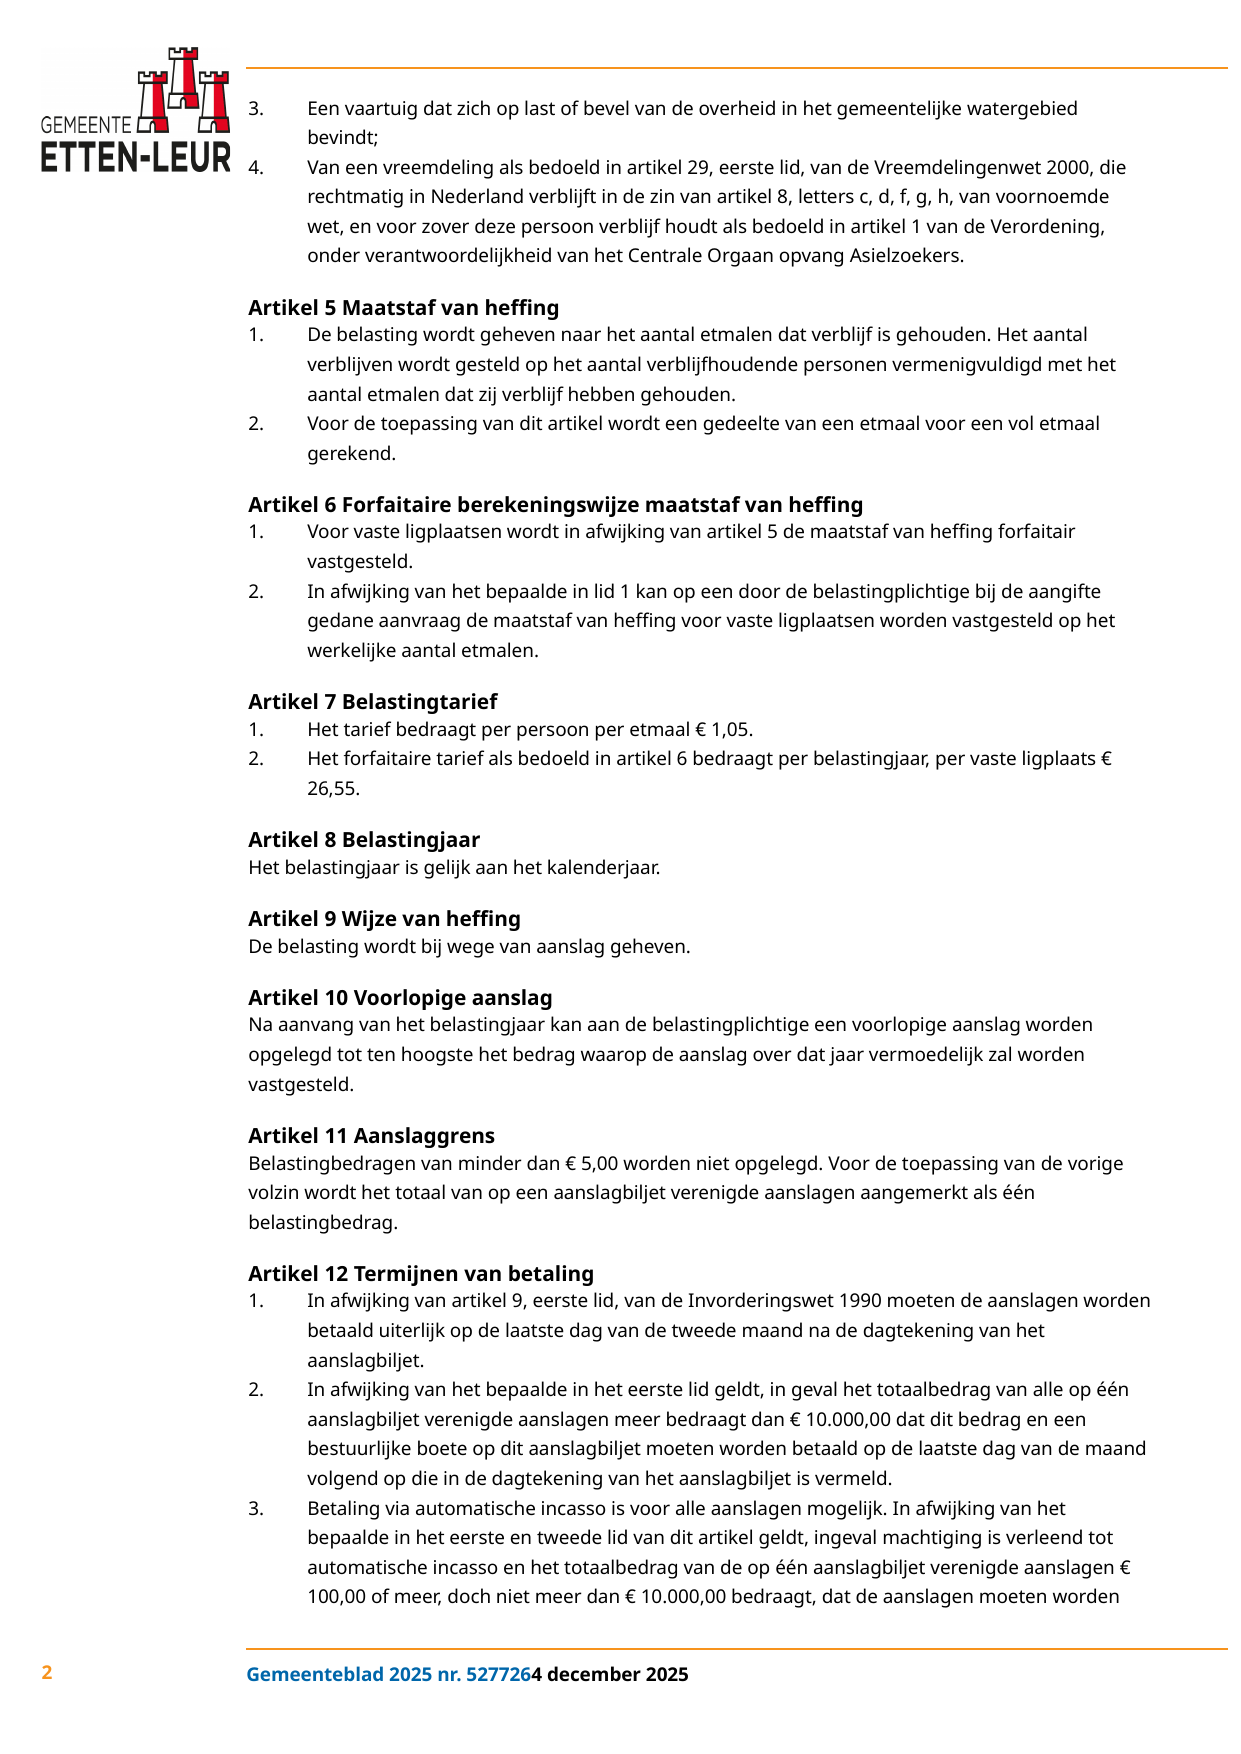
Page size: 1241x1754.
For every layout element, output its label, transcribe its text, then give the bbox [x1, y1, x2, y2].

list Van een vreemdeling als bedoeld in artikel 29, eerste lid, van de Vreemdelingenwet 2000, die rechtmatig in Nederland verblijft in de zin van artikel 8, letters c, d, f, g, h, van voornoemde wet, en voor zover deze persoon verblijf houdt als bedoeld in artikel 1 van de Verordening, onder verantwoordelijkheid van het Centrale Orgaan opvang Asielzoekers. [248, 154, 1152, 268]
text Artikel 7 Belastingtarief [248, 687, 1152, 716]
list Voor de toepassing van dit artikel wordt een gedeelte van een etmaal voor een vol etmaal gerekend. [248, 410, 1152, 466]
list In afwijking van het bepaalde in het eerste lid geldt, in geval het totaalbedrag van alle op één aanslagbiljet verenigde aanslagen meer bedraagt dan € 10.000,00 dat dit bedrag en een bestuurlijke boete op dit aanslagbiljet moeten worden betaald op de laatste dag van de maand volgend op die in de dagtekening van het aanslagbiljet is vermeld. [248, 1376, 1152, 1491]
list Betaling via automatische incasso is voor alle aanslagen mogelijk. In afwijking van het bepaalde in het eerste en tweede lid van dit artikel geldt, ingeval machtiging is verleend tot automatische incasso en het totaalbedrag van de op één aanslagbiljet verenigde aanslagen € 100,00 of meer, doch niet meer dan € 10.000,00 bedraagt, dat de aanslagen moeten worden [248, 1495, 1152, 1609]
list Een vaartuig dat zich op last of bevel van de overheid in het gemeentelijke watergebied bevindt; [248, 95, 1152, 150]
text Artikel 10 Voorlopige aanslag [248, 983, 1152, 1012]
list Het tarief bedraagt per persoon per etmaal € 1,05. [248, 716, 1152, 742]
text Artikel 8 Belastingjaar [248, 826, 1152, 854]
text De belasting wordt bij wege van aanslag geheven. [248, 933, 1152, 958]
list In afwijking van het bepaalde in lid 1 kan op een door de belastingplichtige bij de aangifte gedane aanvraag de maatstaf van heffing voor vaste ligplaatsen worden vastgesteld op het werkelijke aantal etmalen. [248, 578, 1152, 663]
text Artikel 6 Forfaitaire berekeningswijze maatstaf van heffing [248, 490, 1152, 519]
picture [41, 47, 231, 172]
list De belasting wordt geheven naar het aantal etmalen dat verblijf is gehouden. Het aantal verblijven wordt gesteld op het aantal verblijfhoudende personen vermenigvuldigd met het aantal etmalen dat zij verblijf hebben gehouden. [248, 322, 1152, 406]
text Artikel 9 Wijze van heffing [248, 904, 1152, 933]
text Artikel 5 Maatstaf van heffing [248, 293, 1152, 322]
text Belastingbedragen van minder dan € 5,00 worden niet opgelegd. Voor de toepassing van de vorige volzin wordt het totaal van op een aanslagbiljet verenigde aanslagen aangemerkt als één belastingbedrag. [248, 1150, 1152, 1234]
list Het forfaitaire tarief als bedoeld in artikel 6 bedraagt per belastingjaar, per vaste ligplaats € 26,55. [248, 746, 1152, 801]
text Na aanvang van het belastingjaar kan aan de belastingplichtige een voorlopige aanslag worden opgelegd tot ten hoogste het bedrag waarop de aanslag over dat jaar vermoedelijk zal worden vastgesteld. [248, 1012, 1152, 1097]
text Artikel 11 Aanslaggrens [248, 1121, 1152, 1150]
list In afwijking van artikel 9, eerste lid, van de Invorderingswet 1990 moeten de aanslagen worden betaald uiterlijk op de laatste dag van de tweede maand na de dagtekening van het aanslagbiljet. [248, 1288, 1152, 1373]
text Artikel 12 Termijnen van betaling [248, 1259, 1152, 1288]
list Voor vaste ligplaatsen wordt in afwijking van artikel 5 de maatstaf van heffing forfaitair vastgesteld. [248, 519, 1152, 574]
text Het belastingjaar is gelijk aan het kalenderjaar. [248, 854, 1152, 880]
